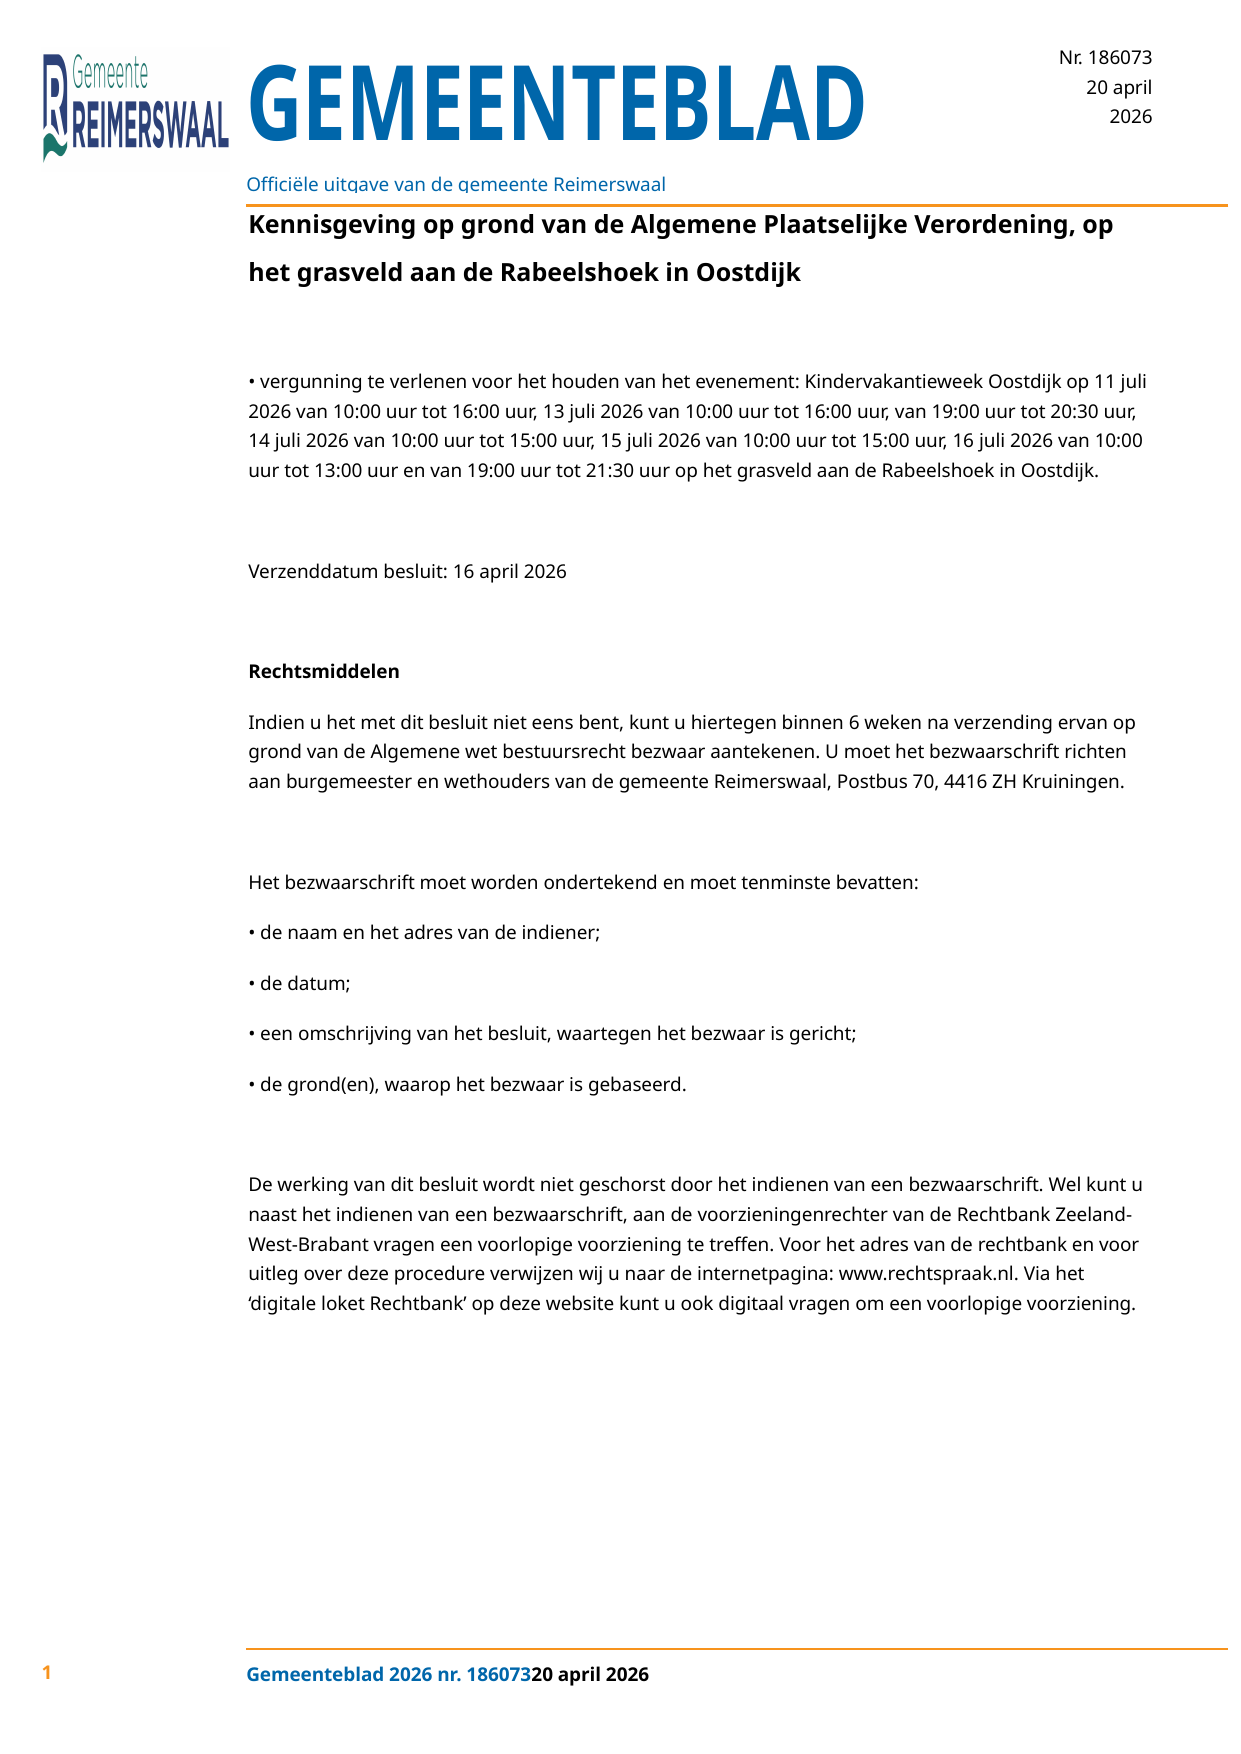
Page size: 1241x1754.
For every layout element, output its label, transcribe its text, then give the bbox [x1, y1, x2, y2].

text • vergunning te verlenen voor het houden van het evenement: Kindervakantieweek Oostdijk op 11 juli 2026 van 10:00 uur tot 16:00 uur, 13 juli 2026 van 10:00 uur tot 16:00 uur, van 19:00 uur tot 20:30 uur, 14 juli 2026 van 10:00 uur tot 15:00 uur, 15 juli 2026 van 10:00 uur tot 15:00 uur, 16 juli 2026 van 10:00 uur tot 13:00 uur en van 19:00 uur tot 21:30 uur op het grasveld aan de Rabeelshoek in Oostdijk. [248, 368, 1152, 483]
text De werking van dit besluit wordt niet geschorst door het indienen van een bezwaarschrift. Wel kunt u naast het indienen van een bezwaarschrift, aan de voorzieningenrechter van de Rechtbank Zeeland-West-Brabant vragen een voorlopige voorziening te treffen. Voor het adres van de rechtbank en voor uitleg over deze procedure verwijzen wij u naar de internetpagina: www.rechtspraak.nl. Via het ‘digitale loket Rechtbank’ op deze website kunt u ook digitaal vragen om een voorlopige voorziening. [248, 1172, 1152, 1316]
picture [41, 47, 231, 172]
text Het bezwaarschrift moet worden ondertekend en moet tenminste bevatten: [248, 869, 1152, 895]
text • de datum; [248, 970, 1152, 996]
text Indien u het met dit besluit niet eens bent, kunt u hiertegen binnen 6 weken na verzending ervan op grond van de Algemene wet bestuursrecht bezwaar aantekenen. U moet het bezwaarschrift richten aan burgemeester en wethouders van de gemeente Reimerswaal, Postbus 70, 4416 ZH Kruiningen. [248, 709, 1152, 794]
text • de naam en het adres van de indiener; [248, 919, 1152, 945]
text • de grond(en), waarop het bezwaar is gebaseerd. [248, 1071, 1152, 1097]
text Verzenddatum besluit: 16 april 2026 [248, 558, 1152, 584]
text • een omschrijving van het besluit, waartegen het bezwaar is gericht; [248, 1020, 1152, 1046]
text Kennisgeving op grond van de Algemene Plaatselijke Verordening, op het grasveld aan de Rabeelshoek in Oostdijk [248, 207, 1152, 288]
text Rechtsmiddelen [248, 659, 1152, 684]
